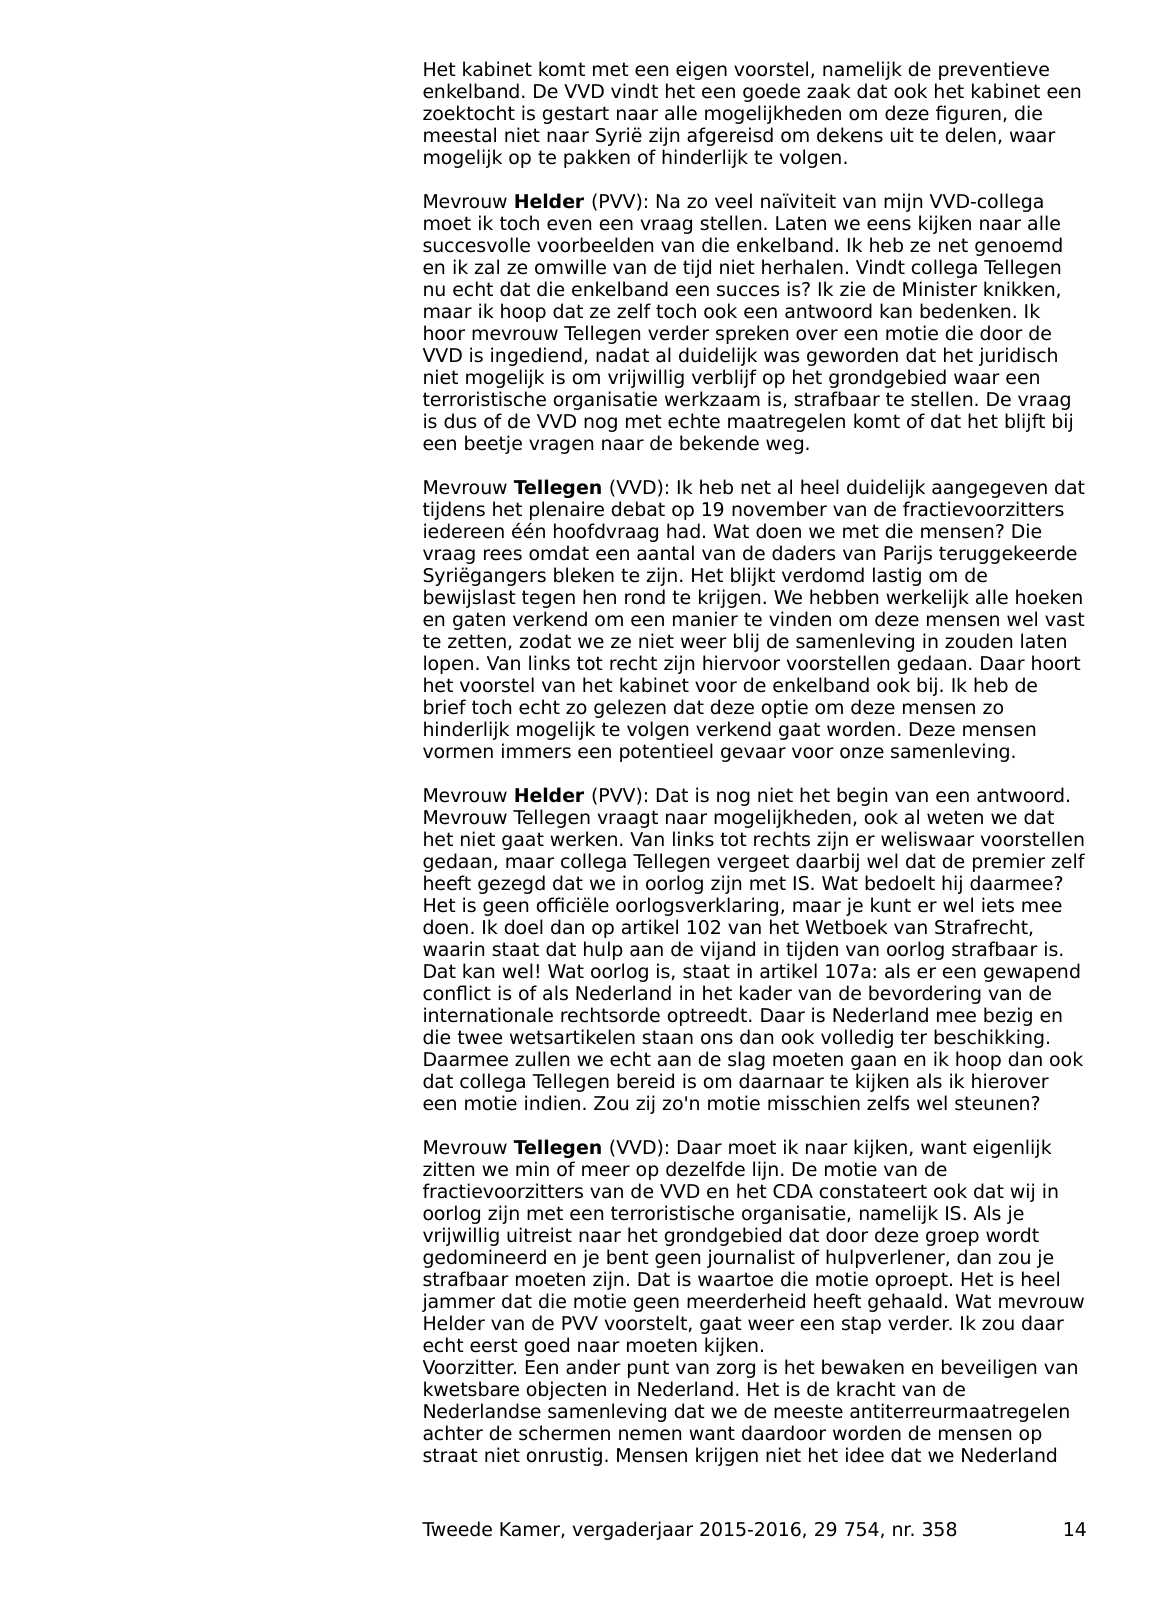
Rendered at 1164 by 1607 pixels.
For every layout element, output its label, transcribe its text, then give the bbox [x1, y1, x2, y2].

text Mevrouw Helder (PVV): Dat is nog niet het begin van een antwoord. Mevrouw Tellegen vraagt naar mogelijkheden, ook al weten we dat het niet gaat werken. Van links tot rechts zijn er weliswaar voorstellen gedaan, maar collega Tellegen vergeet daarbij wel dat de premier zelf heeft gezegd dat we in oorlog zijn met IS. Wat bedoelt hij daarmee? Het is geen officiële oorlogsverklaring, maar je kunt er wel iets mee doen. Ik doel dan op artikel 102 van het Wetboek van Strafrecht, waarin staat dat hulp aan de vijand in tijden van oorlog strafbaar is. Dat kan wel! Wat oorlog is, staat in artikel 107a: als er een gewapend conflict is of als Nederland in het kader van de bevordering van de internationale rechtsorde optreedt. Daar is Nederland mee bezig en die twee wetsartikelen staan ons dan ook volledig ter beschikking. Daarmee zullen we echt aan de slag moeten gaan en ik hoop dan ook dat collega Tellegen bereid is om daarnaar te kijken als ik hierover een motie indien. Zou zij zo'n motie misschien zelfs wel steunen? [422, 785, 1087, 1115]
text Het kabinet komt met een eigen voorstel, namelijk de preventieve enkelband. De VVD vindt het een goede zaak dat ook het kabinet een zoektocht is gestart naar alle mogelijkheden om deze figuren, die meestal niet naar Syrië zijn afgereisd om dekens uit te delen, waar mogelijk op te pakken of hinderlijk te volgen. [422, 59, 1087, 169]
text Mevrouw Tellegen (VVD): Ik heb net al heel duidelijk aangegeven dat tijdens het plenaire debat op 19 november van de fractievoorzitters iedereen één hoofdvraag had. Wat doen we met die mensen? Die vraag rees omdat een aantal van de daders van Parijs teruggekeerde Syriëgangers bleken te zijn. Het blijkt verdomd lastig om de bewijslast tegen hen rond te krijgen. We hebben werkelijk alle hoeken en gaten verkend om een manier te vinden om deze mensen wel vast te zetten, zodat we ze niet weer blij de samenleving in zouden laten lopen. Van links tot recht zijn hiervoor voorstellen gedaan. Daar hoort het voorstel van het kabinet voor de enkelband ook bij. Ik heb de brief toch echt zo gelezen dat deze optie om deze mensen zo hinderlijk mogelijk te volgen verkend gaat worden. Deze mensen vormen immers een potentieel gevaar voor onze samenleving. [422, 477, 1087, 763]
text Mevrouw Helder (PVV): Na zo veel naïviteit van mijn VVD-collega moet ik toch even een vraag stellen. Laten we eens kijken naar alle succesvolle voorbeelden van die enkelband. Ik heb ze net genoemd en ik zal ze omwille van de tijd niet herhalen. Vindt collega Tellegen nu echt dat die enkelband een succes is? Ik zie de Minister knikken, maar ik hoop dat ze zelf toch ook een antwoord kan bedenken. Ik hoor mevrouw Tellegen verder spreken over een motie die door de VVD is ingediend, nadat al duidelijk was geworden dat het juridisch niet mogelijk is om vrijwillig verblijf op het grondgebied waar een terroristische organisatie werkzaam is, strafbaar te stellen. De vraag is dus of de VVD nog met echte maatregelen komt of dat het blijft bij een beetje vragen naar de bekende weg. [422, 191, 1087, 455]
text Voorzitter. Een ander punt van zorg is het bewaken en beveiligen van kwetsbare objecten in Nederland. Het is de kracht van de Nederlandse samenleving dat we de meeste antiterreurmaatregelen achter de schermen nemen want daardoor worden de mensen op straat niet onrustig. Mensen krijgen niet het idee dat we Nederland [422, 1357, 1087, 1467]
text Mevrouw Tellegen (VVD): Daar moet ik naar kijken, want eigenlijk zitten we min of meer op dezelfde lijn. De motie van de fractievoorzitters van de VVD en het CDA constateert ook dat wij in oorlog zijn met een terroristische organisatie, namelijk IS. Als je vrijwillig uitreist naar het grondgebied dat door deze groep wordt gedomineerd en je bent geen journalist of hulpverlener, dan zou je strafbaar moeten zijn. Dat is waartoe die motie oproept. Het is heel jammer dat die motie geen meerderheid heeft gehaald. Wat mevrouw Helder van de PVV voorstelt, gaat weer een stap verder. Ik zou daar echt eerst goed naar moeten kijken. [422, 1137, 1087, 1357]
